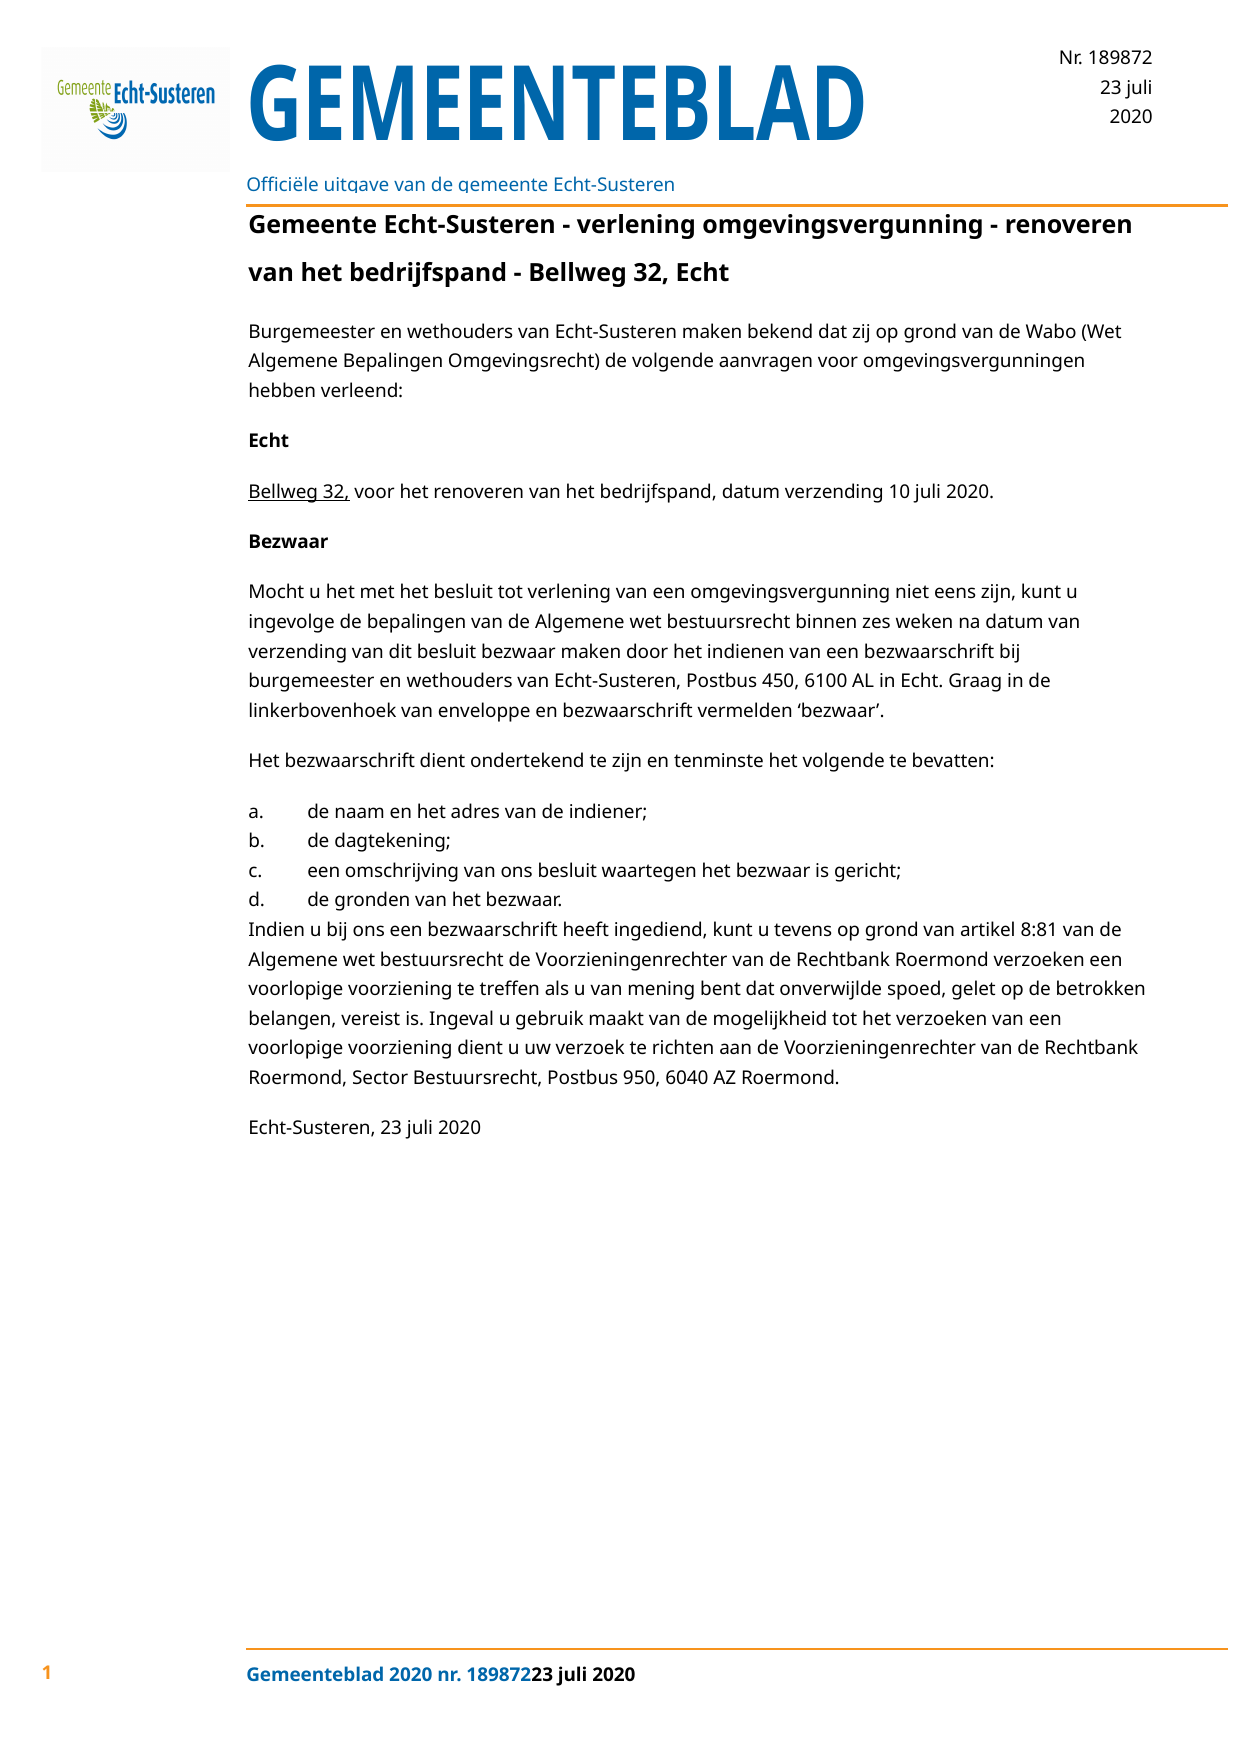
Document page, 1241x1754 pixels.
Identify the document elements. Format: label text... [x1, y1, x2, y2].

list de gronden van het bezwaar. [248, 887, 1152, 912]
text Indien u bij ons een bezwaarschrift heeft ingediend, kunt u tevens op grond van artikel 8:81 van de Algemene wet bestuursrecht de Voorzieningenrechter van de Rechtbank Roermond verzoeken een voorlopige voorziening te treffen als u van mening bent dat onverwijlde spoed, gelet op de betrokken belangen, vereist is. Ingeval u gebruik maakt van de mogelijkheid tot het verzoeken van een voorlopige voorziening dient u uw verzoek te richten aan de Voorzieningenrechter van de Rechtbank Roermond, Sector Bestuursrecht, Postbus 950, 6040 AZ Roermond. [248, 916, 1152, 1090]
list de naam en het adres van de indiener; [248, 798, 1152, 824]
text Gemeente Echt-Susteren - verlening omgevingsvergunning - renoveren van het bedrijfspand - Bellweg 32, Echt [248, 207, 1152, 288]
list de dagtekening; [248, 827, 1152, 853]
text Bezwaar [248, 528, 1152, 554]
text Burgemeester en wethouders van Echt-Susteren maken bekend dat zij op grond van de Wabo (Wet Algemene Bepalingen Omgevingsrecht) de volgende aanvragen voor omgevingsvergunningen hebben verleend: [248, 318, 1152, 403]
text Echt-Susteren, 23 juli 2020 [248, 1114, 1152, 1140]
list een omschrijving van ons besluit waartegen het bezwaar is gericht; [248, 857, 1152, 883]
text Bellweg 32, voor het renoveren van het bedrijfspand, datum verzending 10 juli 2020. [248, 478, 1152, 504]
text Echt [248, 427, 1152, 453]
text Het bezwaarschrift dient ondertekend te zijn en tenminste het volgende te bevatten: [248, 747, 1152, 773]
text Mocht u het met het besluit tot verlening van een omgevingsvergunning niet eens zijn, kunt u ingevolge de bepalingen van de Algemene wet bestuursrecht binnen zes weken na datum van verzending van dit besluit bezwaar maken door het indienen van een bezwaarschrift bij burgemeester en wethouders van Echt-Susteren, Postbus 450, 6100 AL in Echt. Graag in de linkerbovenhoek van enveloppe en bezwaarschrift vermelden ‘bezwaar’. [248, 579, 1152, 723]
picture [41, 47, 231, 172]
